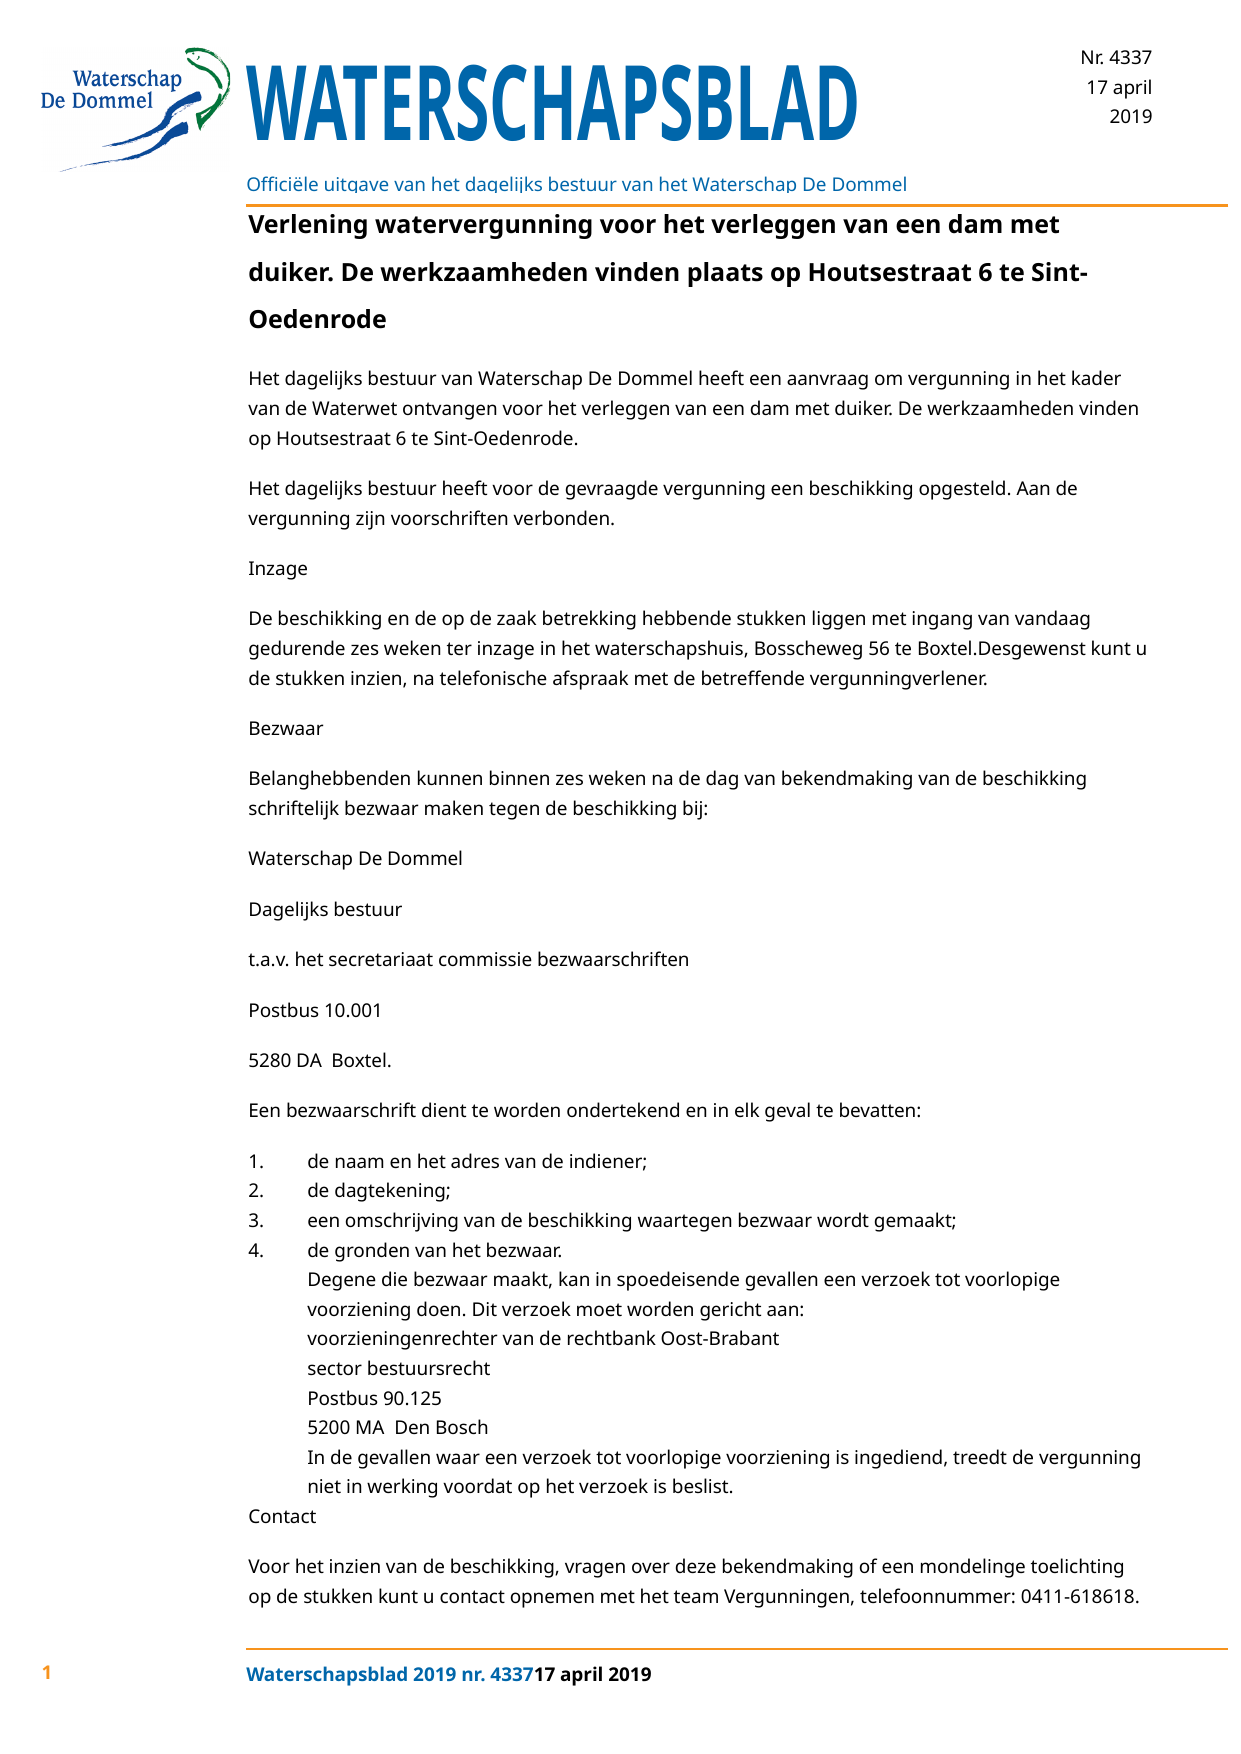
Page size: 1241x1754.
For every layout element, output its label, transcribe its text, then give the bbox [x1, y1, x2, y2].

text Verlening watervergunning voor het verleggen van een dam met duiker. De werkzaamheden vinden plaats op Houtsestraat 6 te Sint-Oedenrode [248, 207, 1152, 336]
text 5280 DA Boxtel. [248, 1047, 1152, 1073]
text Het dagelijks bestuur van Waterschap De Dommel heeft een aanvraag om vergunning in het kader van de Waterwet ontvangen voor het verleggen van een dam met duiker. De werkzaamheden vinden op Houtsestraat 6 te Sint-Oedenrode. [248, 366, 1152, 450]
list In de gevallen waar een verzoek tot voorlopige voorziening is ingediend, treedt de vergunning niet in werking voordat op het verzoek is beslist. [248, 1444, 1152, 1499]
text De beschikking en de op de zaak betrekking hebbende stukken liggen met ingang van vandaag gedurende zes weken ter inzage in het waterschapshuis, Bosscheweg 56 te Boxtel.Desgewenst kunt u de stukken inzien, na telefonische afspraak met de betreffende vergunningverlener. [248, 606, 1152, 690]
list 5200 MA Den Bosch [248, 1414, 1152, 1440]
list Postbus 90.125 [248, 1385, 1152, 1410]
list voorzieningenrechter van de rechtbank Oost-Brabant [248, 1326, 1152, 1351]
text Voor het inzien van de beschikking, vragen over deze bekendmaking of een mondelinge toelichting op de stukken kunt u contact opnemen met het team Vergunningen, telefoonnummer: 0411-618618. [248, 1553, 1152, 1609]
text Dagelijks bestuur [248, 896, 1152, 922]
text Een bezwaarschrift dient te worden ondertekend en in elk geval te bevatten: [248, 1098, 1152, 1123]
text Bezwaar [248, 715, 1152, 741]
list sector bestuursrecht [248, 1355, 1152, 1381]
text Belanghebbenden kunnen binnen zes weken na de dag van bekendmaking van de beschikking schriftelijk bezwaar maken tegen de beschikking bij: [248, 766, 1152, 821]
list de naam en het adres van de indiener; [248, 1148, 1152, 1174]
text Postbus 10.001 [248, 997, 1152, 1022]
list de dagtekening; [248, 1178, 1152, 1203]
list Degene die bezwaar maakt, kan in spoedeisende gevallen een verzoek tot voorlopige voorziening doen. Dit verzoek moet worden gericht aan: [248, 1266, 1152, 1322]
text Contact [248, 1503, 1152, 1529]
list de gronden van het bezwaar. [248, 1237, 1152, 1262]
picture [41, 47, 231, 172]
text Waterschap De Dommel [248, 846, 1152, 871]
text t.a.v. het secretariaat commissie bezwaarschriften [248, 946, 1152, 972]
text Inzage [248, 555, 1152, 581]
text Het dagelijks bestuur heeft voor de gevraagde vergunning een beschikking opgesteld. Aan de vergunning zijn voorschriften verbonden. [248, 475, 1152, 530]
list een omschrijving van de beschikking waartegen bezwaar wordt gemaakt; [248, 1207, 1152, 1233]
